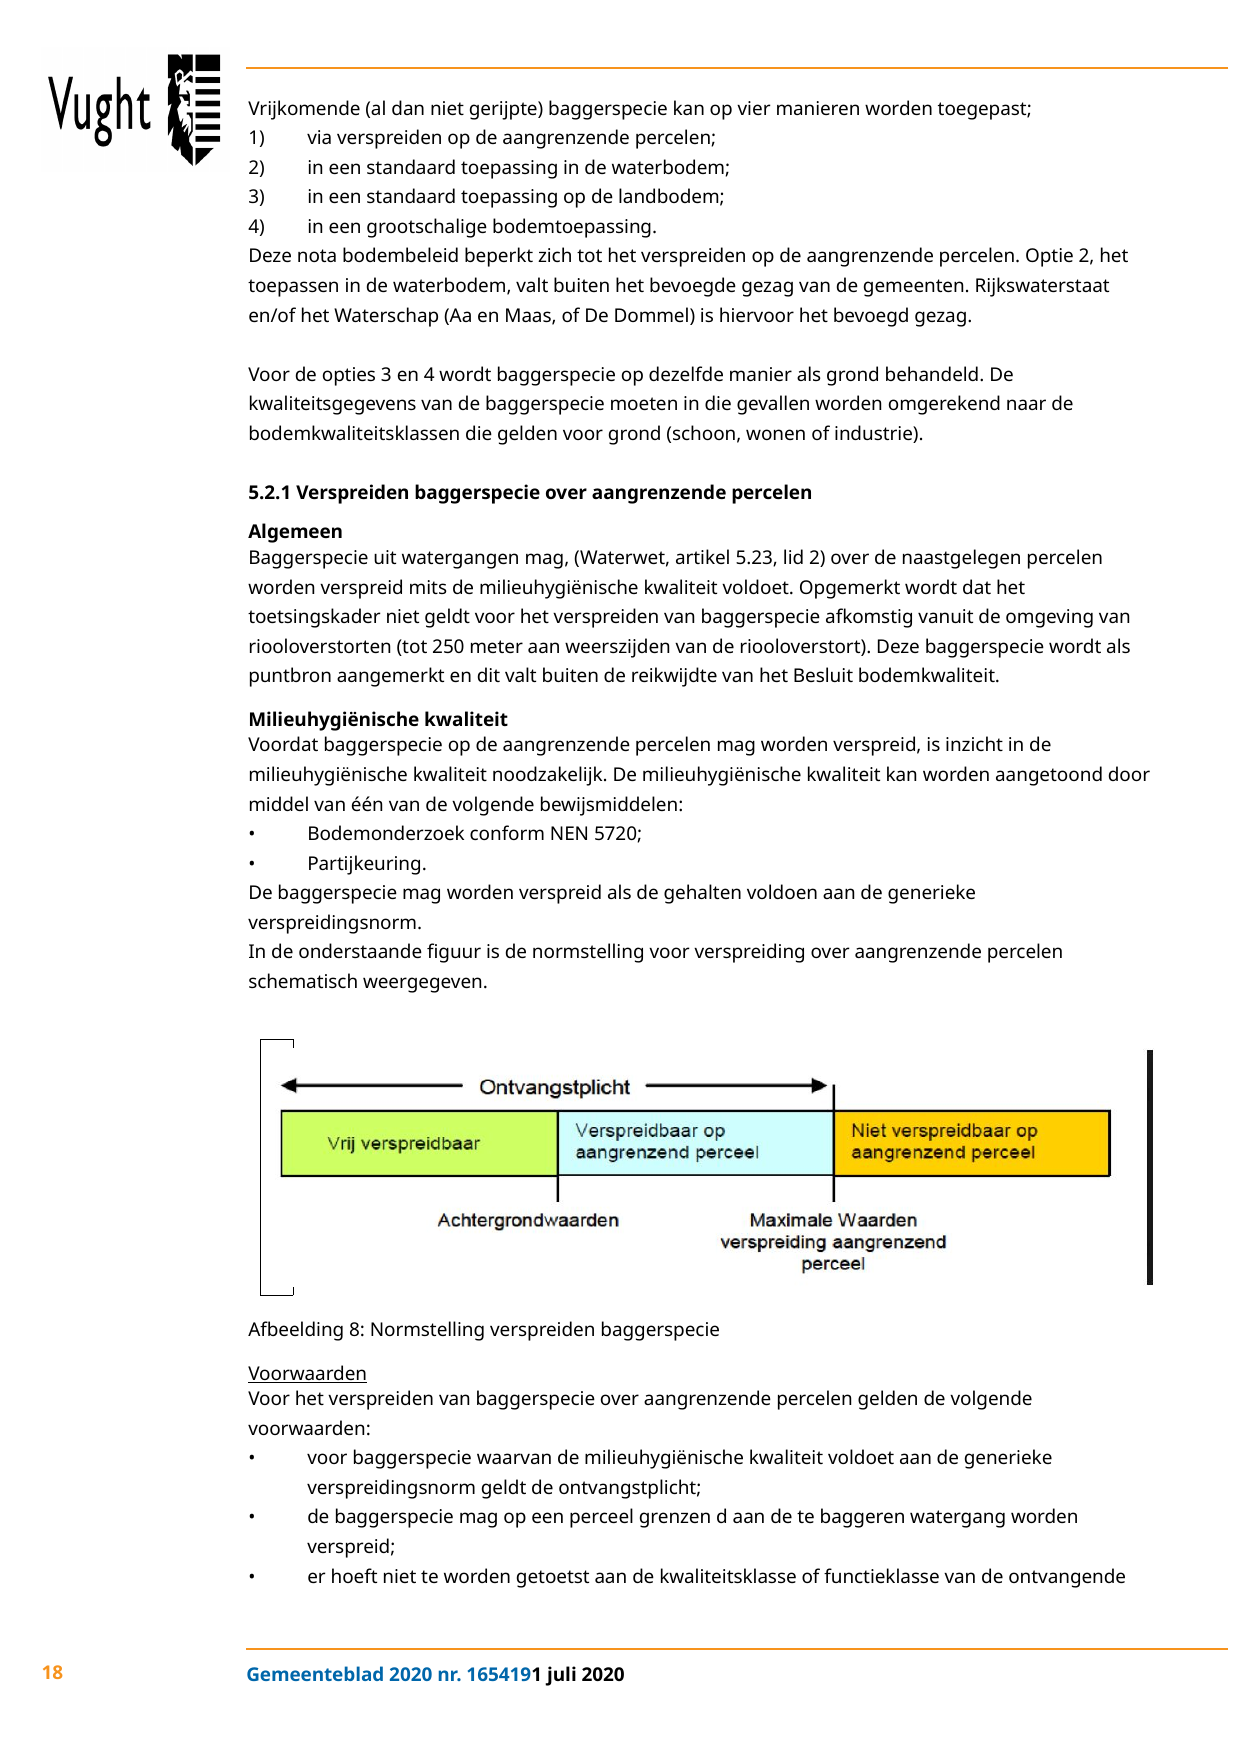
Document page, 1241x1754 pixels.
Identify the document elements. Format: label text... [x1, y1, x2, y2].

text Afbeelding 8: Normstelling verspreiden baggerspecie [248, 1317, 1152, 1342]
text Voor het verspreiden van baggerspecie over aangrenzende percelen gelden de volgende voorwaarden: [248, 1385, 1152, 1441]
picture [41, 47, 231, 172]
list Bodemonderzoek conform NEN 5720; [248, 820, 1152, 846]
text Voordat baggerspecie op de aangrenzende percelen mag worden verspreid, is inzicht in de milieuhygiënische kwaliteit noodzakelijk. De milieuhygiënische kwaliteit kan worden aangetoond door middel van één van de volgende bewijsmiddelen: [248, 732, 1152, 816]
list in een grootschalige bodemtoepassing. [248, 213, 1152, 239]
text 5.2.1 Verspreiden baggerspecie over aangrenzende percelen [248, 479, 1152, 505]
text Deze nota bodembeleid beperkt zich tot het verspreiden op de aangrenzende percelen. Optie 2, het toepassen in de waterbodem, valt buiten het bevoegde gezag van de gemeenten. Rijkswaterstaat en/of het Waterschap (Aa en Maas, of De Dommel) is hiervoor het bevoegd gezag. [248, 243, 1152, 328]
list via verspreiden op de aangrenzende percelen; [248, 124, 1152, 150]
text Baggerspecie uit watergangen mag, (Waterwet, artikel 5.23, lid 2) over de naastgelegen percelen worden verspreid mits de milieuhygiënische kwaliteit voldoet. Opgemerkt wordt dat het toetsingskader niet geldt voor het verspreiden van baggerspecie afkomstig vanuit de omgeving van riooloverstorten (tot 250 meter aan weerszijden van de riooloverstort). Deze baggerspecie wordt als puntbron aangemerkt en dit valt buiten de reikwijdte van het Besluit bodemkwaliteit. [248, 544, 1152, 688]
text Vrijkomende (al dan niet gerijpte) baggerspecie kan op vier manieren worden toegepast; [248, 95, 1152, 121]
text Algemeen [248, 519, 1152, 544]
list in een standaard toepassing in de waterbodem; [248, 154, 1152, 180]
picture [268, 1048, 1155, 1287]
list in een standaard toepassing op de landbodem; [248, 183, 1152, 209]
list Partijkeuring. [248, 850, 1152, 876]
list de baggerspecie mag op een perceel grenzen d aan de te baggeren watergang worden verspreid; [248, 1504, 1152, 1559]
text In de onderstaande figuur is de normstelling voor verspreiding over aangrenzende percelen schematisch weergegeven. [248, 939, 1152, 994]
list er hoeft niet te worden getoetst aan de kwaliteitsklasse of functieklasse van de ontvangende [248, 1563, 1152, 1589]
list voor baggerspecie waarvan de milieuhygiënische kwaliteit voldoet aan de generieke verspreidingsnorm geldt de ontvangstplicht; [248, 1444, 1152, 1500]
text Voorwaarden [248, 1360, 1152, 1385]
text De baggerspecie mag worden verspreid als de gehalten voldoen aan de generieke verspreidingsnorm. [248, 879, 1152, 935]
text Milieuhygiënische kwaliteit [248, 706, 1152, 732]
text Voor de opties 3 en 4 wordt baggerspecie op dezelfde manier als grond behandeld. De kwaliteitsgegevens van de baggerspecie moeten in die gevallen worden omgerekend naar de bodemkwaliteitsklassen die gelden voor grond (schoon, wonen of industrie). [248, 361, 1152, 446]
